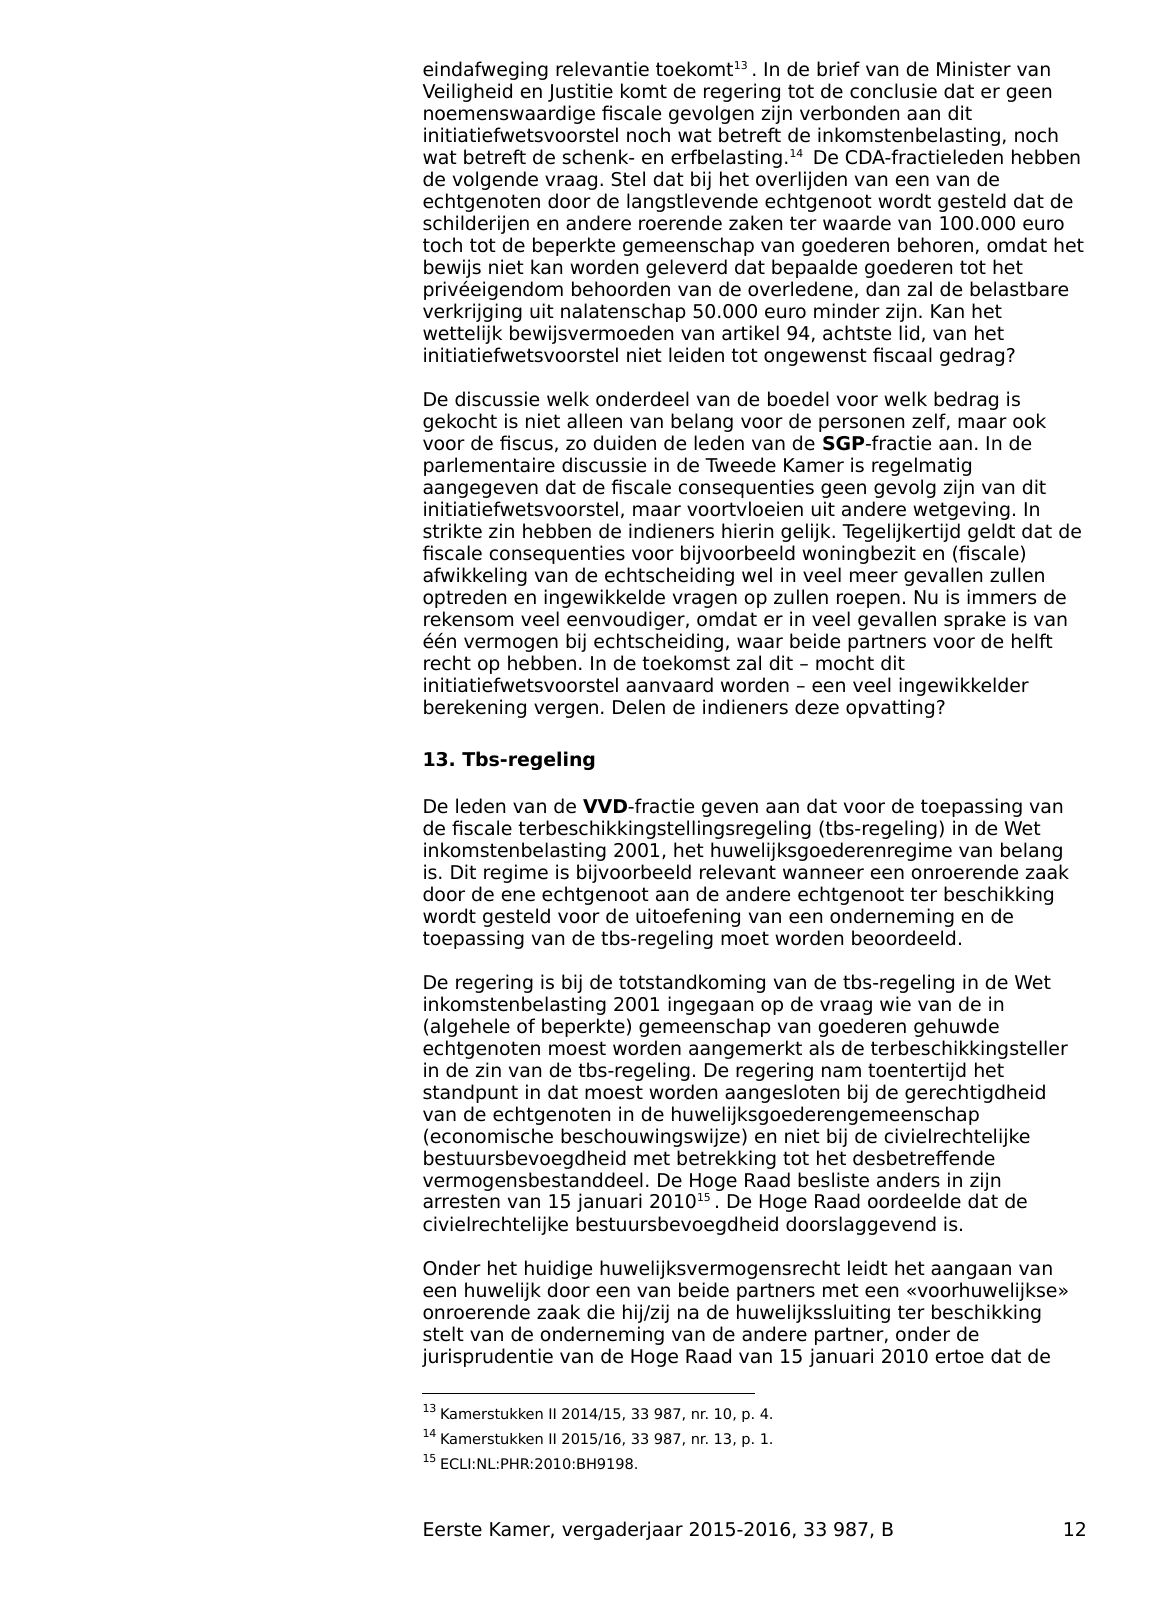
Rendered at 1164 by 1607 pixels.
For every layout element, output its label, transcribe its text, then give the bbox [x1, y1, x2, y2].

text Onder het huidige huwelijksvermogensrecht leidt het aangaan van een huwelijk door een van beide partners met een «voorhuwelijkse» onroerende zaak die hij/zij na de huwelijkssluiting ter beschikking stelt van de onderneming van de andere partner, onder de jurisprudentie van de Hoge Raad van 15 januari 2010 ertoe dat de [422, 1258, 1087, 1367]
text Kamerstukken II 2015/16, 33 987, nr. 13, p. 1. [422, 1427, 1087, 1449]
text De leden van de VVD-fractie geven aan dat voor de toepassing van de fiscale terbeschikkingstellingsregeling (tbs-regeling) in de Wet inkomstenbelasting 2001, het huwelijksgoederenregime van belang is. Dit regime is bijvoorbeeld relevant wanneer een onroerende zaak door de ene echtgenoot aan de andere echtgenoot ter beschikking wordt gesteld voor de uitoefening van een onderneming en de toepassing van de tbs-regeling moet worden beoordeeld. [422, 796, 1087, 949]
text ECLI:NL:PHR:2010:BH9198. [422, 1452, 1087, 1474]
text De regering is bij de totstandkoming van de tbs-regeling in de Wet inkomstenbelasting 2001 ingegaan op de vraag wie van de in (algehele of beperkte) gemeenschap van goederen gehuwde echtgenoten moest worden aangemerkt als de terbeschikkingsteller in de zin van de tbs-regeling. De regering nam toentertijd het standpunt in dat moest worden aangesloten bij de gerechtigdheid van de echtgenoten in de huwelijksgoederengemeenschap (economische beschouwingswijze) en niet bij de civielrechtelijke bestuursbevoegdheid met betrekking tot het desbetreffende vermogensbestanddeel. De Hoge Raad besliste anders in zijn arresten van 15 januari 2010. De Hoge Raad oordeelde dat de civielrechtelijke bestuursbevoegdheid doorslaggevend is. [422, 972, 1087, 1235]
text Kamerstukken II 2014/15, 33 987, nr. 10, p. 4. [422, 1402, 1087, 1424]
text eindafweging relevantie toekomt. In de brief van de Minister van Veiligheid en Justitie komt de regering tot de conclusie dat er geen noemenswaardige fiscale gevolgen zijn verbonden aan dit initiatiefwetsvoorstel noch wat betreft de inkomstenbelasting, noch wat betreft de schenk- en erfbelasting. De CDA-fractieleden hebben de volgende vraag. Stel dat bij het overlijden van een van de echtgenoten door de langstlevende echtgenoot wordt gesteld dat de schilderijen en andere roerende zaken ter waarde van 100.000 euro toch tot de beperkte gemeenschap van goederen behoren, omdat het bewijs niet kan worden geleverd dat bepaalde goederen tot het privéeigendom behoorden van de overledene, dan zal de belastbare verkrijging uit nalatenschap 50.000 euro minder zijn. Kan het wettelijk bewijsvermoeden van artikel 94, achtste lid, van het initiatiefwetsvoorstel niet leiden tot ongewenst fiscaal gedrag? [422, 59, 1087, 367]
text De discussie welk onderdeel van de boedel voor welk bedrag is gekocht is niet alleen van belang voor de personen zelf, maar ook voor de fiscus, zo duiden de leden van de SGP-fractie aan. In de parlementaire discussie in de Tweede Kamer is regelmatig aangegeven dat de fiscale consequenties geen gevolg zijn van dit initiatiefwetsvoorstel, maar voortvloeien uit andere wetgeving. In strikte zin hebben de indieners hierin gelijk. Tegelijkertijd geldt dat de fiscale consequenties voor bijvoorbeeld woningbezit en (fiscale) afwikkeling van de echtscheiding wel in veel meer gevallen zullen optreden en ingewikkelde vragen op zullen roepen. Nu is immers de rekensom veel eenvoudiger, omdat er in veel gevallen sprake is van één vermogen bij echtscheiding, waar beide partners voor de helft recht op hebben. In de toekomst zal dit – mocht dit initiatiefwetsvoorstel aanvaard worden – een veel ingewikkelder berekening vergen. Delen de indieners deze opvatting? [422, 389, 1087, 719]
subtitle 13. Tbs-regeling [422, 749, 1087, 771]
